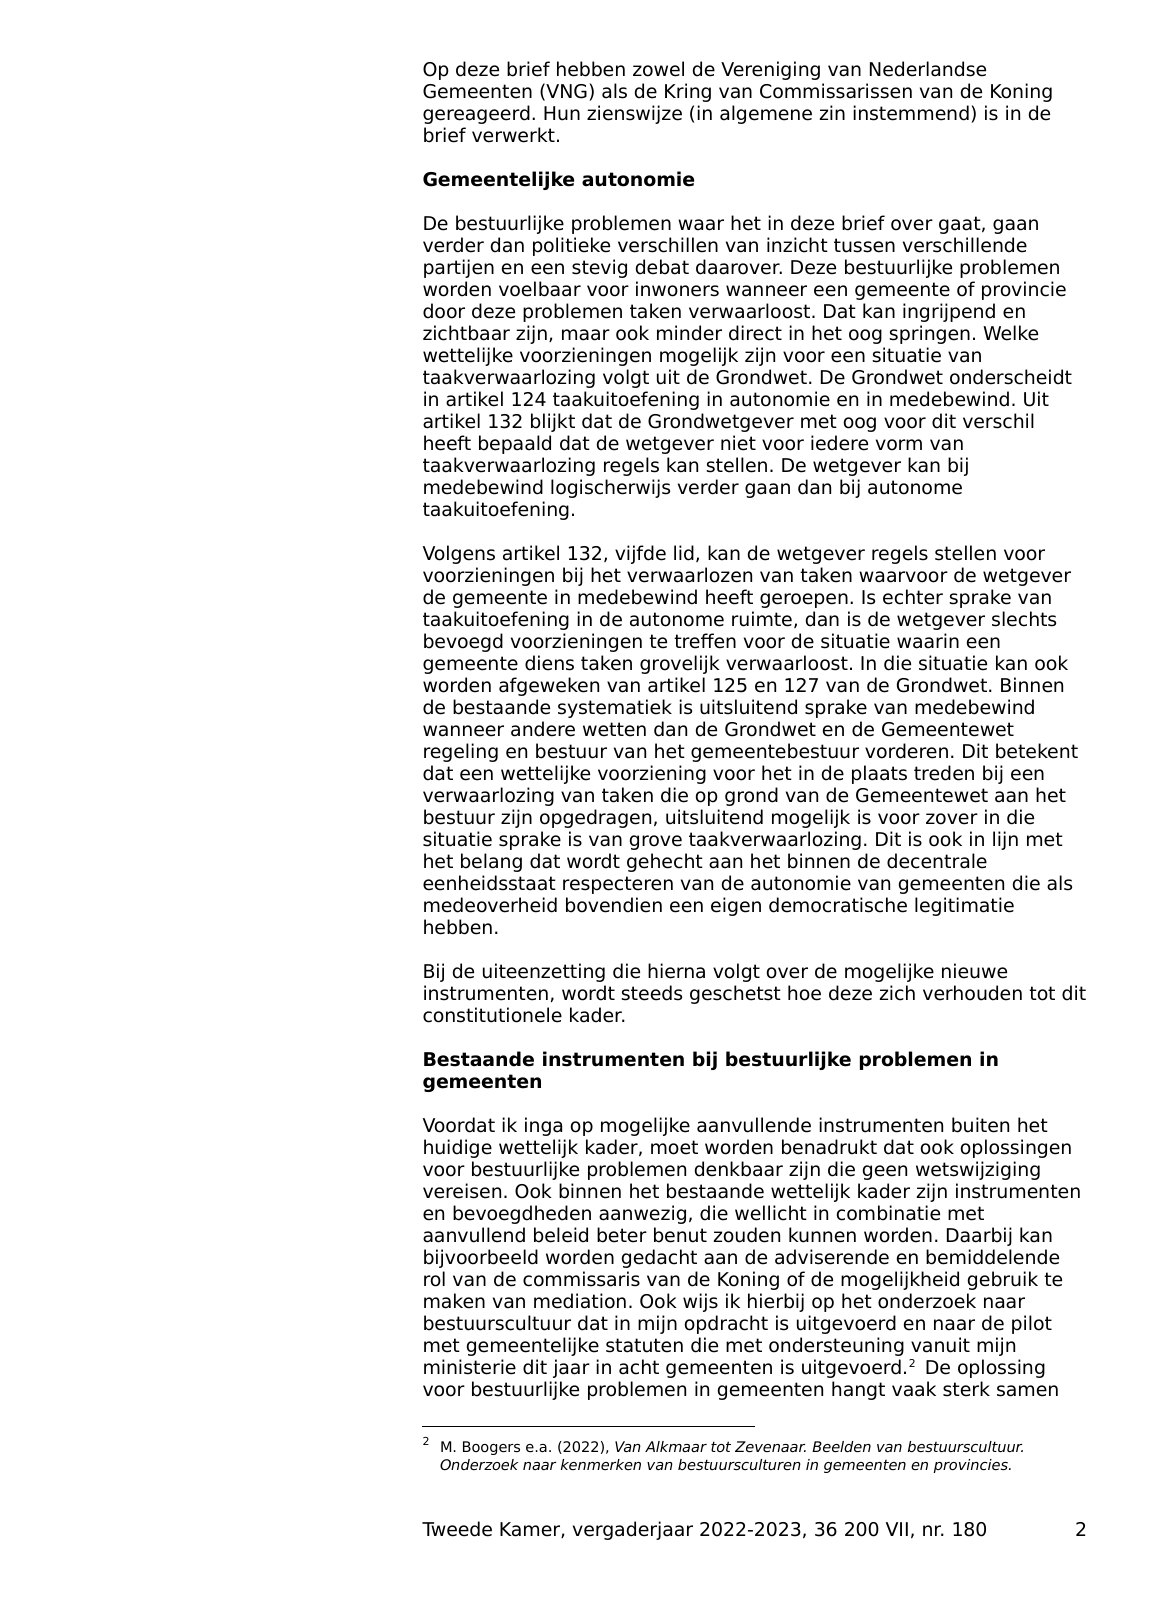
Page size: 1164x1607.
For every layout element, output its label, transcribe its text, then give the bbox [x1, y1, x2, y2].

text De bestuurlijke problemen waar het in deze brief over gaat, gaan verder dan politieke verschillen van inzicht tussen verschillende partijen en een stevig debat daarover. Deze bestuurlijke problemen worden voelbaar voor inwoners wanneer een gemeente of provincie door deze problemen taken verwaarloost. Dat kan ingrijpend en zichtbaar zijn, maar ook minder direct in het oog springen. Welke wettelijke voorzieningen mogelijk zijn voor een situatie van taakverwaarlozing volgt uit de Grondwet. De Grondwet onderscheidt in artikel 124 taakuitoefening in autonomie en in medebewind. Uit artikel 132 blijkt dat de Grondwetgever met oog voor dit verschil heeft bepaald dat de wetgever niet voor iedere vorm van taakverwaarlozing regels kan stellen. De wetgever kan bij medebewind logischerwijs verder gaan dan bij autonome taakuitoefening. [422, 213, 1087, 521]
text Voordat ik inga op mogelijke aanvullende instrumenten buiten het huidige wettelijk kader, moet worden benadrukt dat ook oplossingen voor bestuurlijke problemen denkbaar zijn die geen wetswijziging vereisen. Ook binnen het bestaande wettelijk kader zijn instrumenten en bevoegdheden aanwezig, die wellicht in combinatie met aanvullend beleid beter benut zouden kunnen worden. Daarbij kan bijvoorbeeld worden gedacht aan de adviserende en bemiddelende rol van de commissaris van de Koning of de mogelijkheid gebruik te maken van mediation. Ook wijs ik hierbij op het onderzoek naar bestuurscultuur dat in mijn opdracht is uitgevoerd en naar de pilot met gemeentelijke statuten die met ondersteuning vanuit mijn ministerie dit jaar in acht gemeenten is uitgevoerd. De oplossing voor bestuurlijke problemen in gemeenten hangt vaak sterk samen [422, 1115, 1087, 1401]
text M. Boogers e.a. (2022), Van Alkmaar tot Zevenaar. Beelden van bestuurscultuur. Onderzoek naar kenmerken van bestuursculturen in gemeenten en provincies. [422, 1435, 1087, 1474]
subtitle Bestaande instrumenten bij bestuurlijke problemen in gemeenten [422, 1049, 1087, 1093]
subtitle Gemeentelijke autonomie [422, 169, 1087, 191]
text Bij de uiteenzetting die hierna volgt over de mogelijke nieuwe instrumenten, wordt steeds geschetst hoe deze zich verhouden tot dit constitutionele kader. [422, 961, 1087, 1027]
text Op deze brief hebben zowel de Vereniging van Nederlandse Gemeenten (VNG) als de Kring van Commissarissen van de Koning gereageerd. Hun zienswijze (in algemene zin instemmend) is in de brief verwerkt. [422, 59, 1087, 147]
text Volgens artikel 132, vijfde lid, kan de wetgever regels stellen voor voorzieningen bij het verwaarlozen van taken waarvoor de wetgever de gemeente in medebewind heeft geroepen. Is echter sprake van taakuitoefening in de autonome ruimte, dan is de wetgever slechts bevoegd voorzieningen te treffen voor de situatie waarin een gemeente diens taken grovelijk verwaarloost. In die situatie kan ook worden afgeweken van artikel 125 en 127 van de Grondwet. Binnen de bestaande systematiek is uitsluitend sprake van medebewind wanneer andere wetten dan de Grondwet en de Gemeentewet regeling en bestuur van het gemeentebestuur vorderen. Dit betekent dat een wettelijke voorziening voor het in de plaats treden bij een verwaarlozing van taken die op grond van de Gemeentewet aan het bestuur zijn opgedragen, uitsluitend mogelijk is voor zover in die situatie sprake is van grove taakverwaarlozing. Dit is ook in lijn met het belang dat wordt gehecht aan het binnen de decentrale eenheidsstaat respecteren van de autonomie van gemeenten die als medeoverheid bovendien een eigen democratische legitimatie hebben. [422, 543, 1087, 939]
